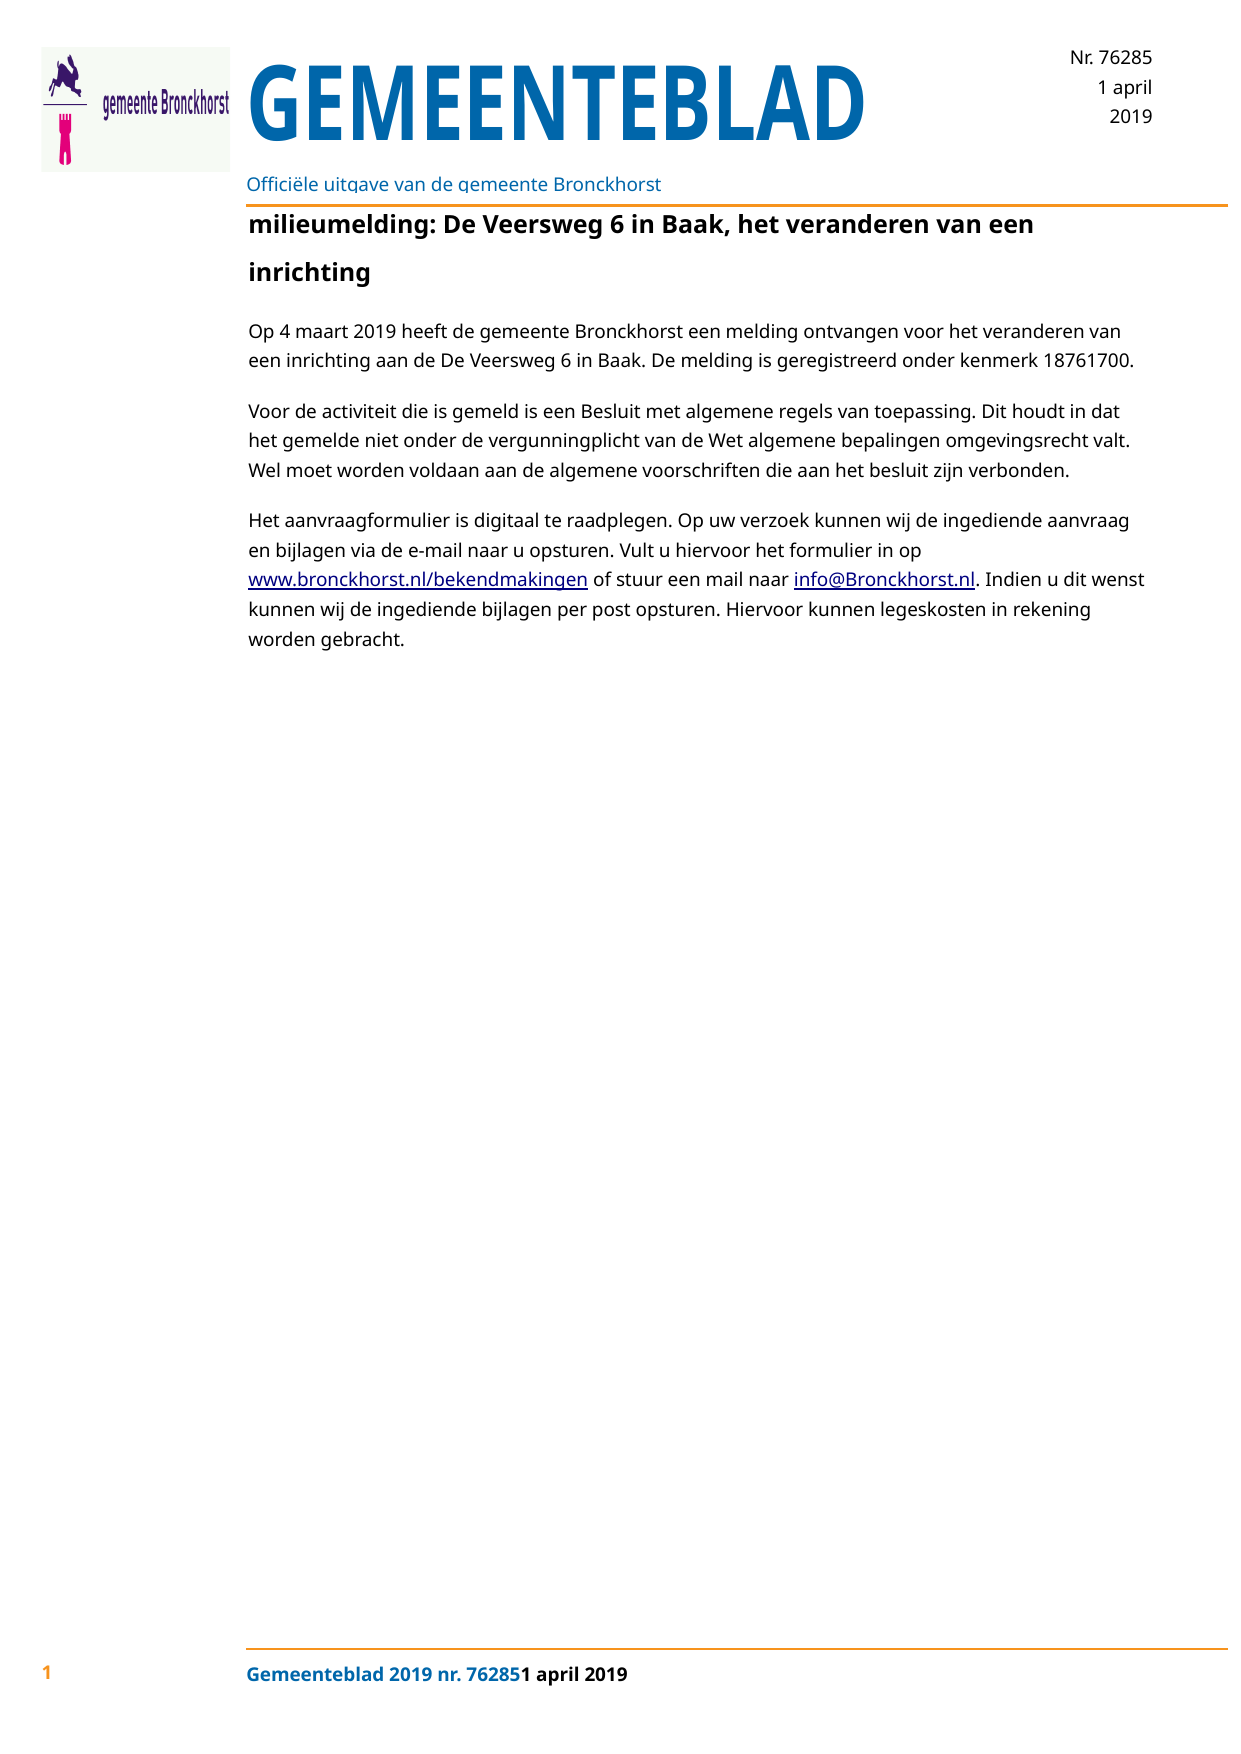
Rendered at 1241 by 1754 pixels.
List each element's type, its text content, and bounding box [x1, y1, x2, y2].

text Op 4 maart 2019 heeft de gemeente Bronckhorst een melding ontvangen voor het veranderen van een inrichting aan de De Veersweg 6 in Baak. De melding is geregistreerd onder kenmerk 18761700. [248, 318, 1152, 373]
picture [41, 47, 231, 172]
text Voor de activiteit die is gemeld is een Besluit met algemene regels van toepassing. Dit houdt in dat het gemelde niet onder de vergunningplicht van de Wet algemene bepalingen omgevingsrecht valt. Wel moet worden voldaan aan de algemene voorschriften die aan het besluit zijn verbonden. [248, 398, 1152, 483]
text milieumelding: De Veersweg 6 in Baak, het veranderen van een inrichting [248, 207, 1152, 288]
text Het aanvraagformulier is digitaal te raadplegen. Op uw verzoek kunnen wij de ingediende aanvraag en bijlagen via de e-mail naar u opsturen. Vult u hiervoor het formulier in op www.bronckhorst.nl/bekendmakingen of stuur een mail naar info@Bronckhorst.nl. Indien u dit wenst kunnen wij de ingediende bijlagen per post opsturen. Hiervoor kunnen legeskosten in rekening worden gebracht. [248, 507, 1152, 652]
